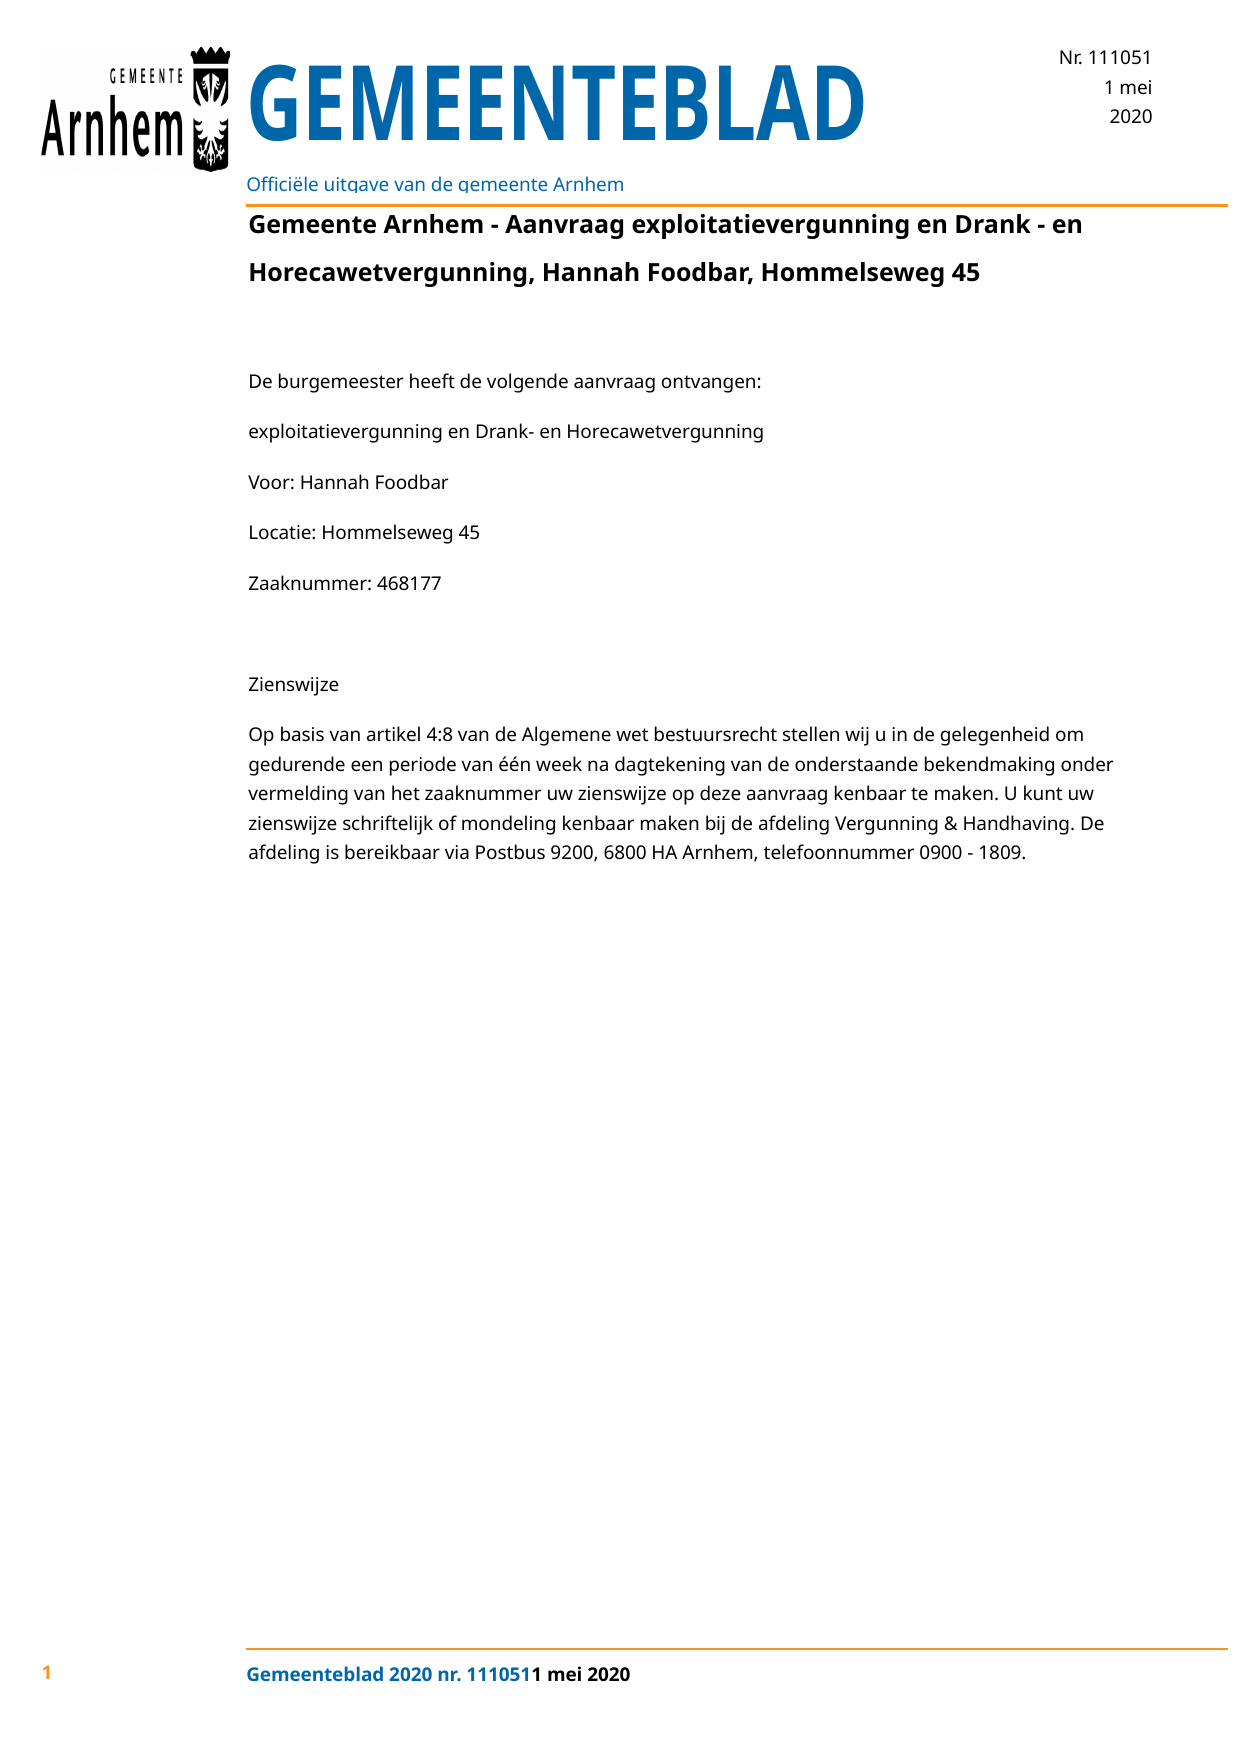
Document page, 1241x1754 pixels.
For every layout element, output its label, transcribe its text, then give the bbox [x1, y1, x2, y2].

text Voor: Hannah Foodbar [248, 469, 1152, 495]
text exploitatievergunning en Drank- en Horecawetvergunning [248, 419, 1152, 444]
text Gemeente Arnhem - Aanvraag exploitatievergunning en Drank - en Horecawetvergunning, Hannah Foodbar, Hommelseweg 45 [248, 207, 1152, 288]
text Zaaknummer: 468177 [248, 570, 1152, 596]
text Zienswijze [248, 671, 1152, 697]
picture [41, 47, 231, 172]
text Locatie: Hommelseweg 45 [248, 519, 1152, 545]
text De burgemeester heeft de volgende aanvraag ontvangen: [248, 368, 1152, 394]
text Op basis van artikel 4:8 van de Algemene wet bestuursrecht stellen wij u in de gelegenheid om gedurende een periode van één week na dagtekening van de onderstaande bekendmaking onder vermelding van het zaaknummer uw zienswijze op deze aanvraag kenbaar te maken. U kunt uw zienswijze schriftelijk of mondeling kenbaar maken bij de afdeling Vergunning & Handhaving. De afdeling is bereikbaar via Postbus 9200, 6800 HA Arnhem, telefoonnummer 0900 - 1809. [248, 721, 1152, 865]
